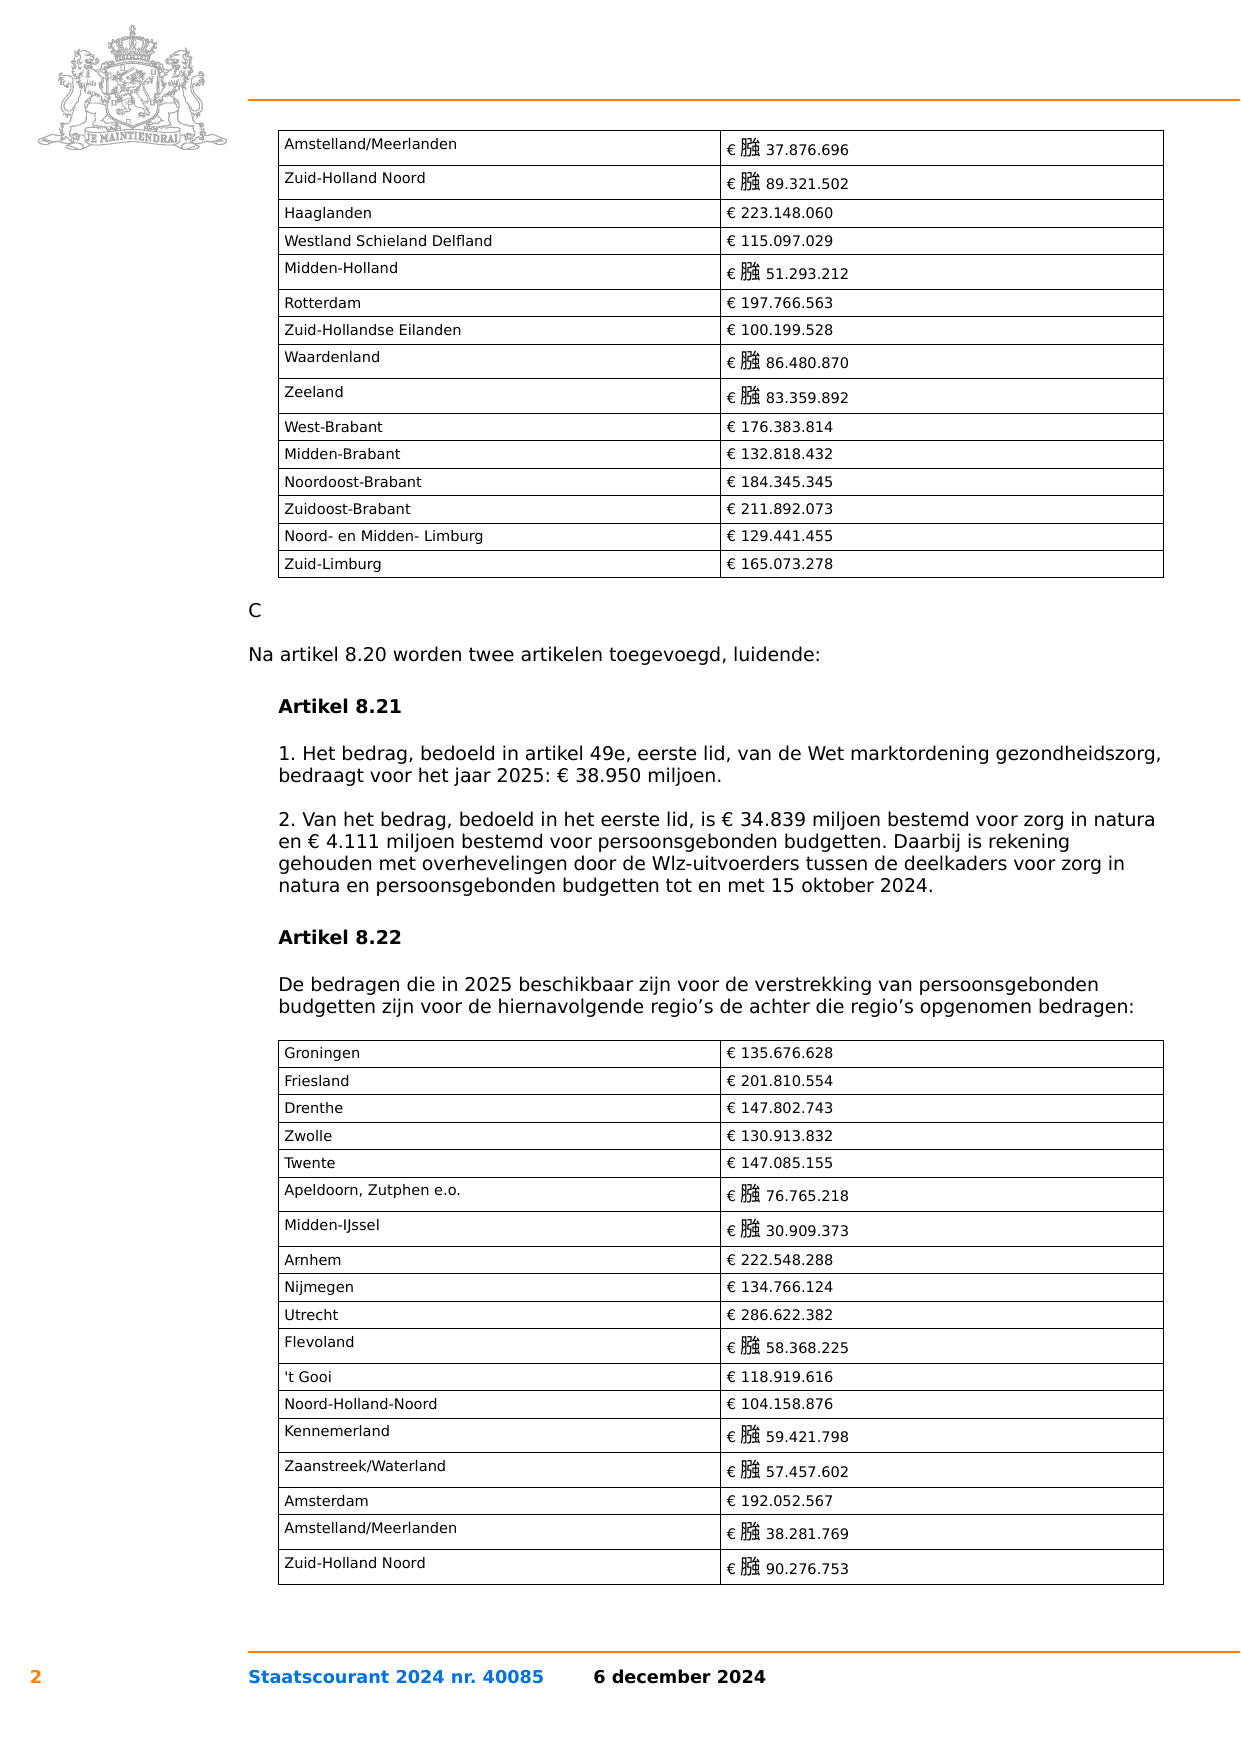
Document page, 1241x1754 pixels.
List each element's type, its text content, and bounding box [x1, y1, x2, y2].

table_cell € 184.345.345 [721, 469, 1163, 495]
table_cell Noord- en Midden- Limburg [279, 524, 720, 550]
table_cell Zeeland [279, 379, 720, 413]
table_cell Midden-IJssel [279, 1212, 720, 1246]
table_cell Noord-Holland-Noord [279, 1391, 720, 1418]
table_cell Noordoost-Brabant [279, 469, 720, 495]
table_cell Zuid-Holland Noord [279, 1550, 720, 1584]
table_cell € 132.818.432 [721, 441, 1163, 468]
table_cell € 165.073.278 [721, 551, 1163, 577]
table_cell € 膙89.321.502 [721, 166, 1163, 199]
subtitle Artikel 8.22 [278, 927, 1163, 949]
subtitle Artikel 8.21 [278, 696, 1163, 718]
table_cell € 膙57.457.602 [721, 1453, 1163, 1487]
table_cell Drenthe [279, 1095, 720, 1122]
table_cell 't Gooi [279, 1364, 720, 1390]
table_cell Midden-Holland [279, 255, 720, 289]
table_cell € 129.441.455 [721, 524, 1163, 550]
table_cell Midden-Brabant [279, 441, 720, 468]
table_cell € 膙58.368.225 [721, 1329, 1163, 1363]
table_cell € 147.085.155 [721, 1150, 1163, 1177]
table_cell West-Brabant [279, 414, 720, 440]
text 1. Het bedrag, bedoeld in artikel 49e, eerste lid, van de Wet marktordening gezondheidszorg, bedraagt voor het jaar 2025: € 38.950 miljoen. [278, 743, 1163, 787]
table_cell Amsterdam [279, 1488, 720, 1514]
table_cell € 211.892.073 [721, 496, 1163, 522]
table_cell Kennemerland [279, 1419, 720, 1452]
table_header Groningen [279, 1041, 720, 1067]
table_cell Amstelland/Meerlanden [279, 131, 720, 164]
table_cell € 膙37.876.696 [721, 131, 1163, 164]
table_cell Utrecht [279, 1302, 720, 1328]
table_cell Nijmegen [279, 1274, 720, 1301]
text Na artikel 8.20 worden twee artikelen toegevoegd, luidende: [248, 644, 1163, 666]
table_cell € 176.383.814 [721, 414, 1163, 440]
table_cell € 134.766.124 [721, 1274, 1163, 1301]
table_cell € 104.158.876 [721, 1391, 1163, 1418]
table_cell Arnhem [279, 1247, 720, 1273]
table_cell € 201.810.554 [721, 1068, 1163, 1094]
table_cell € 130.913.832 [721, 1123, 1163, 1149]
table_cell € 222.548.288 [721, 1247, 1163, 1273]
table_cell Waardenland [279, 345, 720, 378]
table_cell € 223.148.060 [721, 200, 1163, 227]
table_cell € 膙86.480.870 [721, 345, 1163, 378]
table_cell Apeldoorn, Zutphen e.o. [279, 1178, 720, 1211]
table_cell Twente [279, 1150, 720, 1177]
table_cell Zuid-Hollandse Eilanden [279, 317, 720, 343]
text C [248, 600, 1163, 622]
table_cell Friesland [279, 1068, 720, 1094]
table_cell Zaanstreek/Waterland [279, 1453, 720, 1487]
table_cell € 膙83.359.892 [721, 379, 1163, 413]
table_cell Westland Schieland Delfland [279, 228, 720, 254]
picture [38, 25, 227, 150]
table_cell Zwolle [279, 1123, 720, 1149]
table_cell Zuidoost-Brabant [279, 496, 720, 522]
table_cell € 膙76.765.218 [721, 1178, 1163, 1211]
table_cell Zuid-Holland Noord [279, 166, 720, 199]
table_cell Haaglanden [279, 200, 720, 227]
table_cell € 118.919.616 [721, 1364, 1163, 1390]
table_cell Flevoland [279, 1329, 720, 1363]
table_cell € 115.097.029 [721, 228, 1163, 254]
table_cell € 100.199.528 [721, 317, 1163, 343]
table_cell € 膙90.276.753 [721, 1550, 1163, 1584]
table_cell € 197.766.563 [721, 290, 1163, 316]
table_cell Amstelland/Meerlanden [279, 1515, 720, 1549]
table_header € 135.676.628 [721, 1041, 1163, 1067]
text 2. Van het bedrag, bedoeld in het eerste lid, is € 34.839 miljoen bestemd voor zorg in natura en € 4.111 miljoen bestemd voor persoonsgebonden budgetten. Daarbij is rekening gehouden met overhevelingen door de Wlz-uitvoerders tussen de deelkaders voor zorg in natura en persoonsgebonden budgetten tot en met 15 oktober 2024. [278, 809, 1163, 897]
table_cell Zuid-Limburg [279, 551, 720, 577]
table_cell € 286.622.382 [721, 1302, 1163, 1328]
text De bedragen die in 2025 beschikbaar zijn voor de verstrekking van persoonsgebonden budgetten zijn voor de hiernavolgende regio’s de achter die regio’s opgenomen bedragen: [278, 974, 1163, 1018]
table_cell Rotterdam [279, 290, 720, 316]
table_cell € 膙38.281.769 [721, 1515, 1163, 1549]
table_cell € 147.802.743 [721, 1095, 1163, 1122]
table_cell € 膙59.421.798 [721, 1419, 1163, 1452]
table_cell € 192.052.567 [721, 1488, 1163, 1514]
table_cell € 膙51.293.212 [721, 255, 1163, 289]
table_cell € 膙30.909.373 [721, 1212, 1163, 1246]
